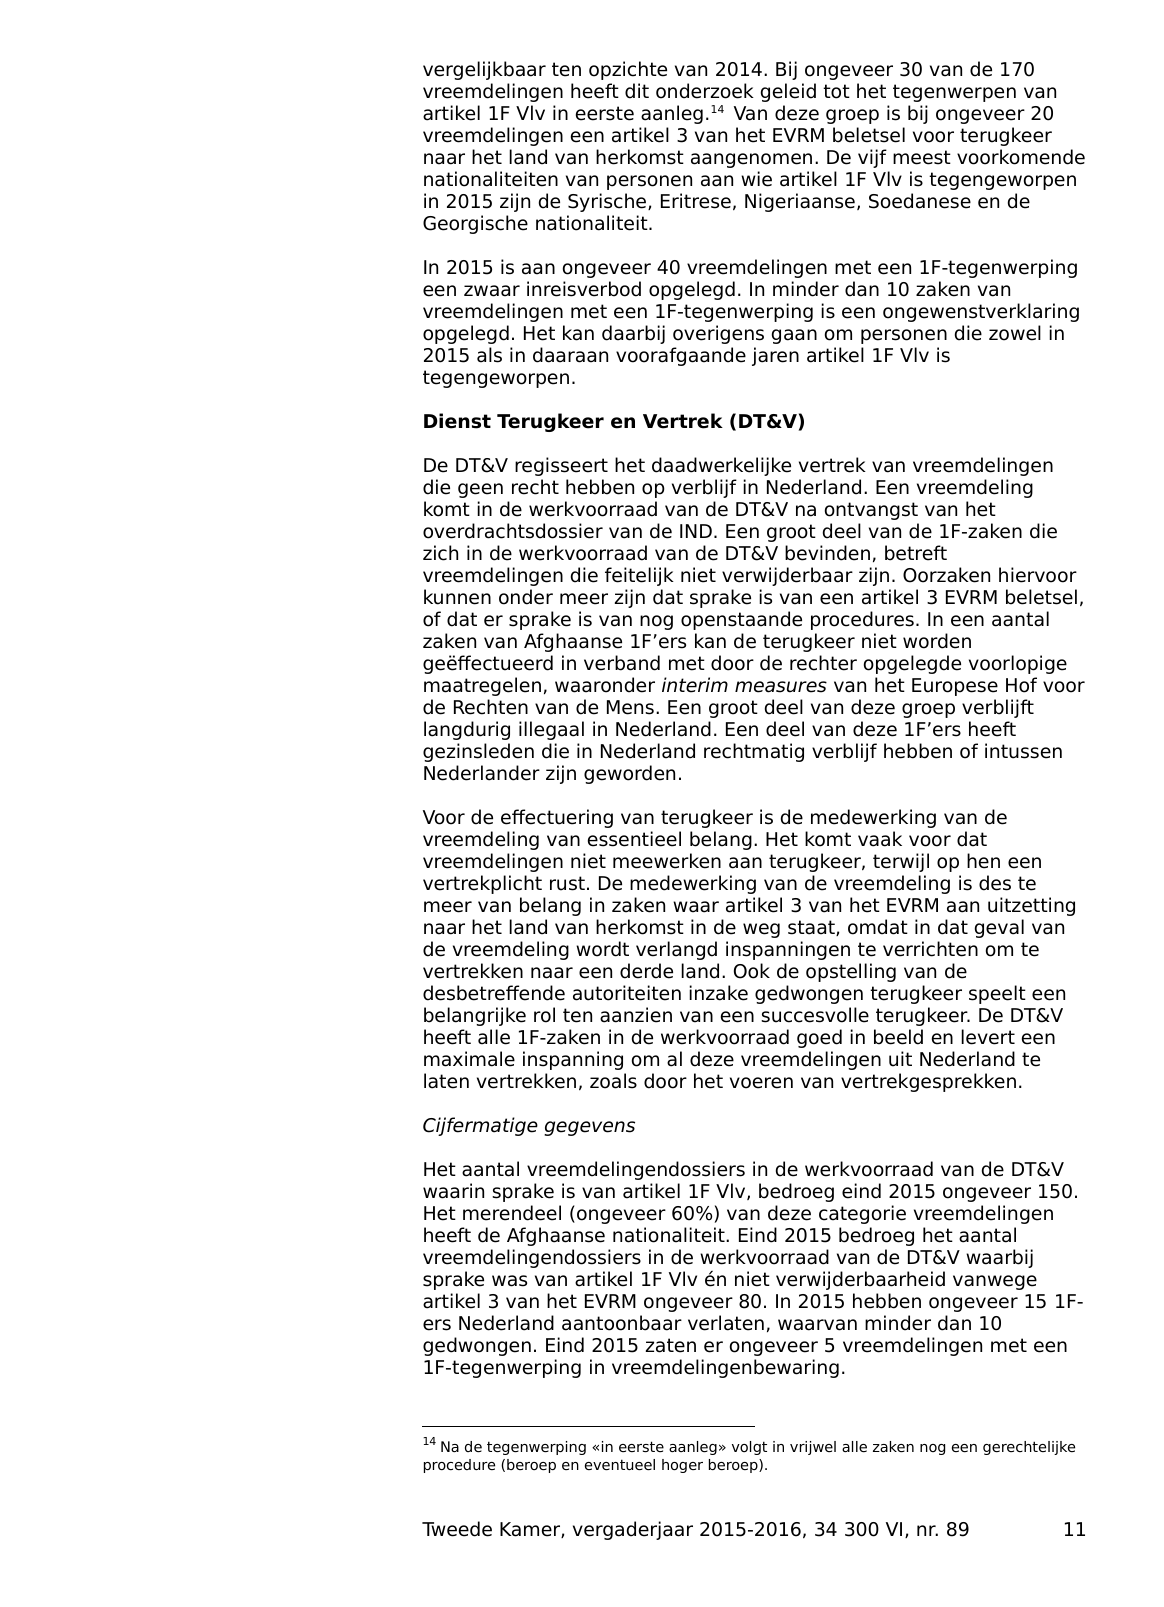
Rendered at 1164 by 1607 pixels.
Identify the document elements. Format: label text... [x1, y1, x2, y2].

text procedure (beroep en eventueel hoger beroep). [422, 1457, 1087, 1474]
subtitle Dienst Terugkeer en Vertrek (DT&V) [422, 411, 1087, 433]
text Het aantal vreemdelingendossiers in de werkvoorraad van de DT&V waarin sprake is van artikel 1F Vlv, bedroeg eind 2015 ongeveer 150. Het merendeel (ongeveer 60%) van deze categorie vreemdelingen heeft de Afghaanse nationaliteit. Eind 2015 bedroeg het aantal vreemdelingendossiers in de werkvoorraad van de DT&V waarbij sprake was van artikel 1F Vlv én niet verwijderbaarheid vanwege artikel 3 van het EVRM ongeveer 80. In 2015 hebben ongeveer 15 1F-ers Nederland aantoonbaar verlaten, waarvan minder dan 10 gedwongen. Eind 2015 zaten er ongeveer 5 vreemdelingen met een 1F-tegenwerping in vreemdelingenbewaring. [422, 1159, 1087, 1379]
text vergelijkbaar ten opzichte van 2014. Bij ongeveer 30 van de 170 vreemdelingen heeft dit onderzoek geleid tot het tegenwerpen van artikel 1F Vlv in eerste aanleg. Van deze groep is bij ongeveer 20 vreemdelingen een artikel 3 van het EVRM beletsel voor terugkeer naar het land van herkomst aangenomen. De vijf meest voorkomende nationaliteiten van personen aan wie artikel 1F Vlv is tegengeworpen in 2015 zijn de Syrische, Eritrese, Nigeriaanse, Soedanese en de Georgische nationaliteit. [422, 59, 1087, 235]
text Na de tegenwerping «in eerste aanleg» volgt in vrijwel alle zaken nog een gerechtelijke [422, 1435, 1087, 1457]
text Voor de effectuering van terugkeer is de medewerking van de vreemdeling van essentieel belang. Het komt vaak voor dat vreemdelingen niet meewerken aan terugkeer, terwijl op hen een vertrekplicht rust. De medewerking van de vreemdeling is des te meer van belang in zaken waar artikel 3 van het EVRM aan uitzetting naar het land van herkomst in de weg staat, omdat in dat geval van de vreemdeling wordt verlangd inspanningen te verrichten om te vertrekken naar een derde land. Ook de opstelling van de desbetreffende autoriteiten inzake gedwongen terugkeer speelt een belangrijke rol ten aanzien van een succesvolle terugkeer. De DT&V heeft alle 1F-zaken in de werkvoorraad goed in beeld en levert een maximale inspanning om al deze vreemdelingen uit Nederland te laten vertrekken, zoals door het voeren van vertrekgesprekken. [422, 807, 1087, 1093]
text De DT&V regisseert het daadwerkelijke vertrek van vreemdelingen die geen recht hebben op verblijf in Nederland. Een vreemdeling komt in de werkvoorraad van de DT&V na ontvangst van het overdrachtsdossier van de IND. Een groot deel van de 1F-zaken die zich in de werkvoorraad van de DT&V bevinden, betreft vreemdelingen die feitelijk niet verwijderbaar zijn. Oorzaken hiervoor kunnen onder meer zijn dat sprake is van een artikel 3 EVRM beletsel, of dat er sprake is van nog openstaande procedures. In een aantal zaken van Afghaanse 1F’ers kan de terugkeer niet worden geëffectueerd in verband met door de rechter opgelegde voorlopige maatregelen, waaronder interim measures van het Europese Hof voor de Rechten van de Mens. Een groot deel van deze groep verblijft langdurig illegaal in Nederland. Een deel van deze 1F’ers heeft gezinsleden die in Nederland rechtmatig verblijf hebben of intussen Nederlander zijn geworden. [422, 455, 1087, 785]
subtitle Cijfermatige gegevens [422, 1115, 1087, 1137]
text In 2015 is aan ongeveer 40 vreemdelingen met een 1F-tegenwerping een zwaar inreisverbod opgelegd. In minder dan 10 zaken van vreemdelingen met een 1F-tegenwerping is een ongewenstverklaring opgelegd. Het kan daarbij overigens gaan om personen die zowel in 2015 als in daaraan voorafgaande jaren artikel 1F Vlv is tegengeworpen. [422, 257, 1087, 389]
